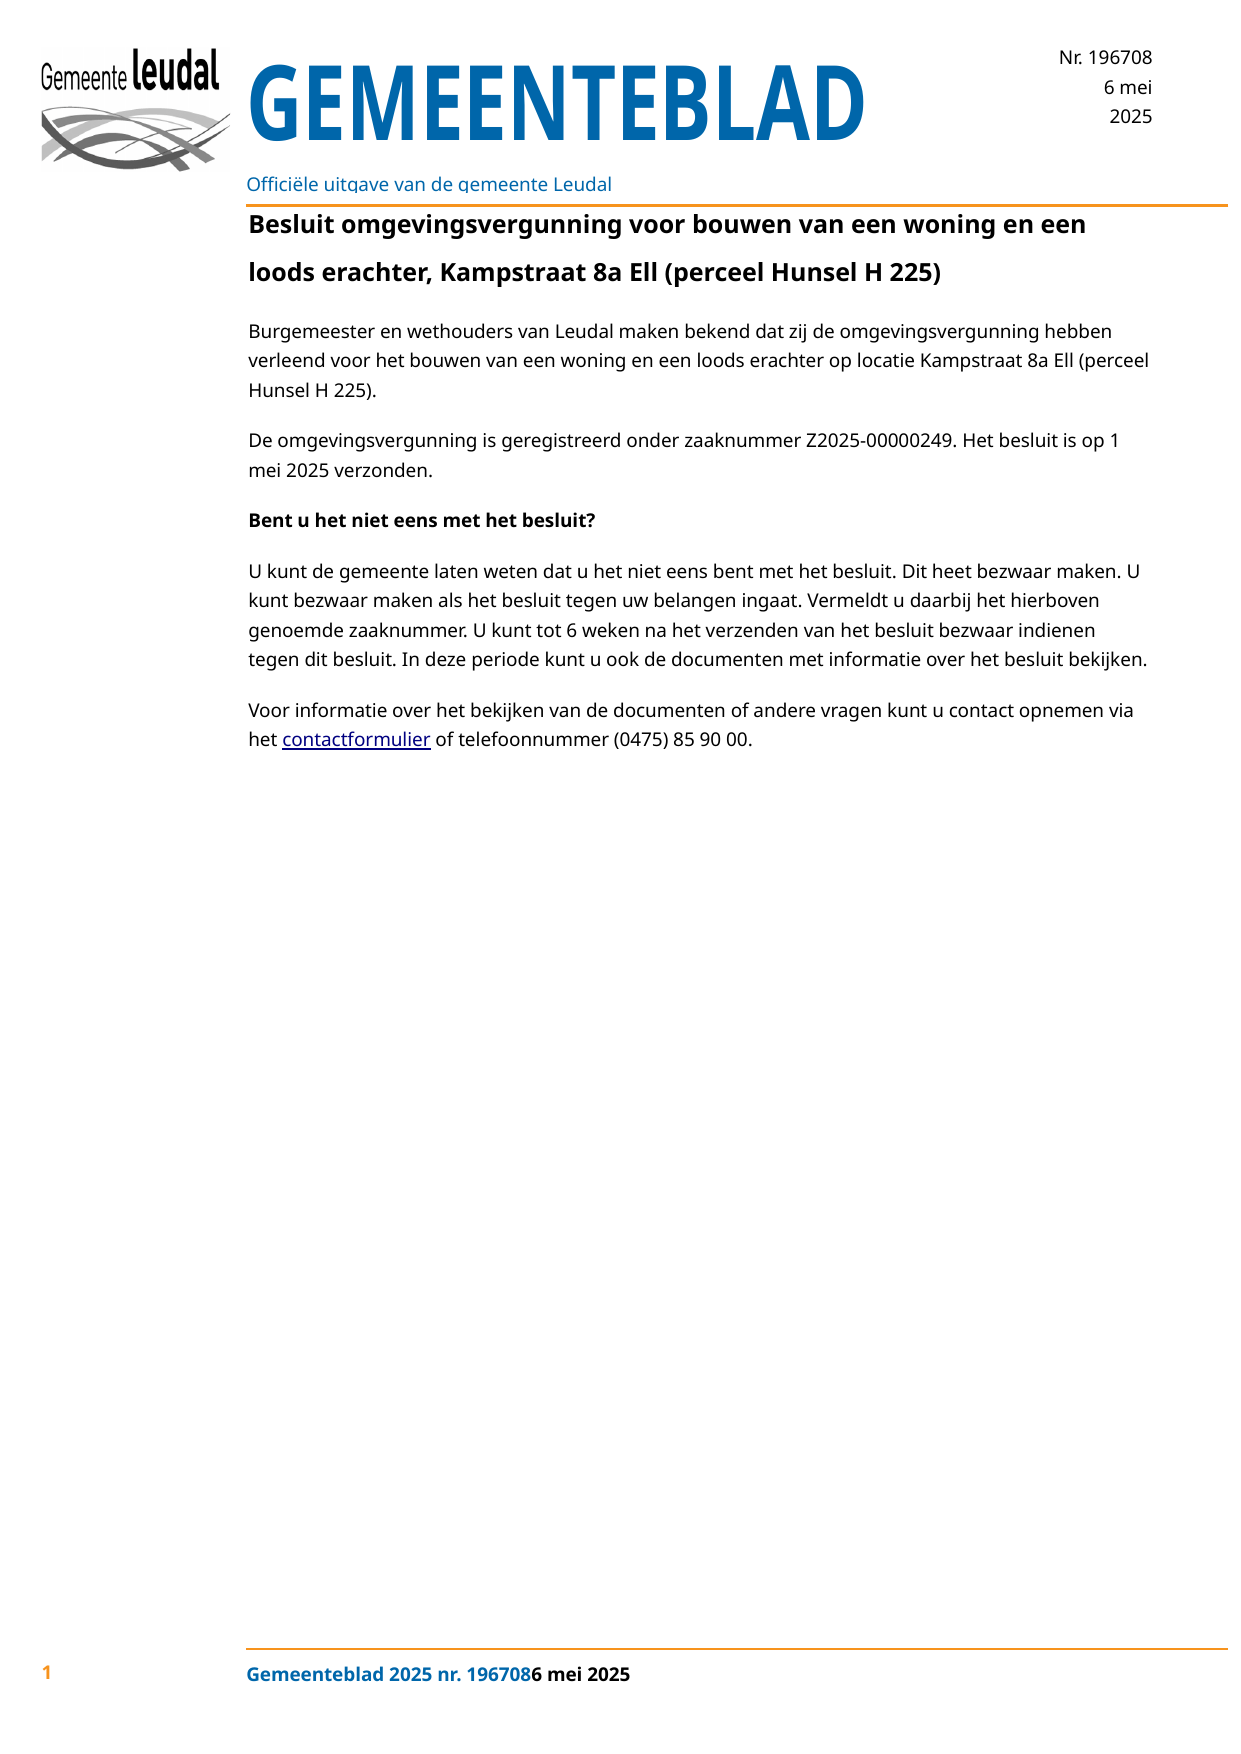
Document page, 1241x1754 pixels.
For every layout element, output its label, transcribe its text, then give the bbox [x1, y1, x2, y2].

text Bent u het niet eens met het besluit? [248, 507, 1152, 533]
picture [41, 47, 231, 172]
text U kunt de gemeente laten weten dat u het niet eens bent met het besluit. Dit heet bezwaar maken. U kunt bezwaar maken als het besluit tegen uw belangen ingaat. Vermeldt u daarbij het hierboven genoemde zaaknummer. U kunt tot 6 weken na het verzenden van het besluit bezwaar indienen tegen dit besluit. In deze periode kunt u ook de documenten met informatie over het besluit bekijken. [248, 558, 1152, 672]
text Burgemeester en wethouders van Leudal maken bekend dat zij de omgevingsvergunning hebben verleend voor het bouwen van een woning en een loods erachter op locatie Kampstraat 8a Ell (perceel Hunsel H 225). [248, 318, 1152, 403]
text Voor informatie over het bekijken van de documenten of andere vragen kunt u contact opnemen via het contactformulier of telefoonnummer (0475) 85 90 00. [248, 697, 1152, 752]
text De omgevingsvergunning is geregistreerd onder zaaknummer Z2025-00000249. Het besluit is op 1 mei 2025 verzonden. [248, 427, 1152, 483]
text Besluit omgevingsvergunning voor bouwen van een woning en een loods erachter, Kampstraat 8a Ell (perceel Hunsel H 225) [248, 207, 1152, 288]
